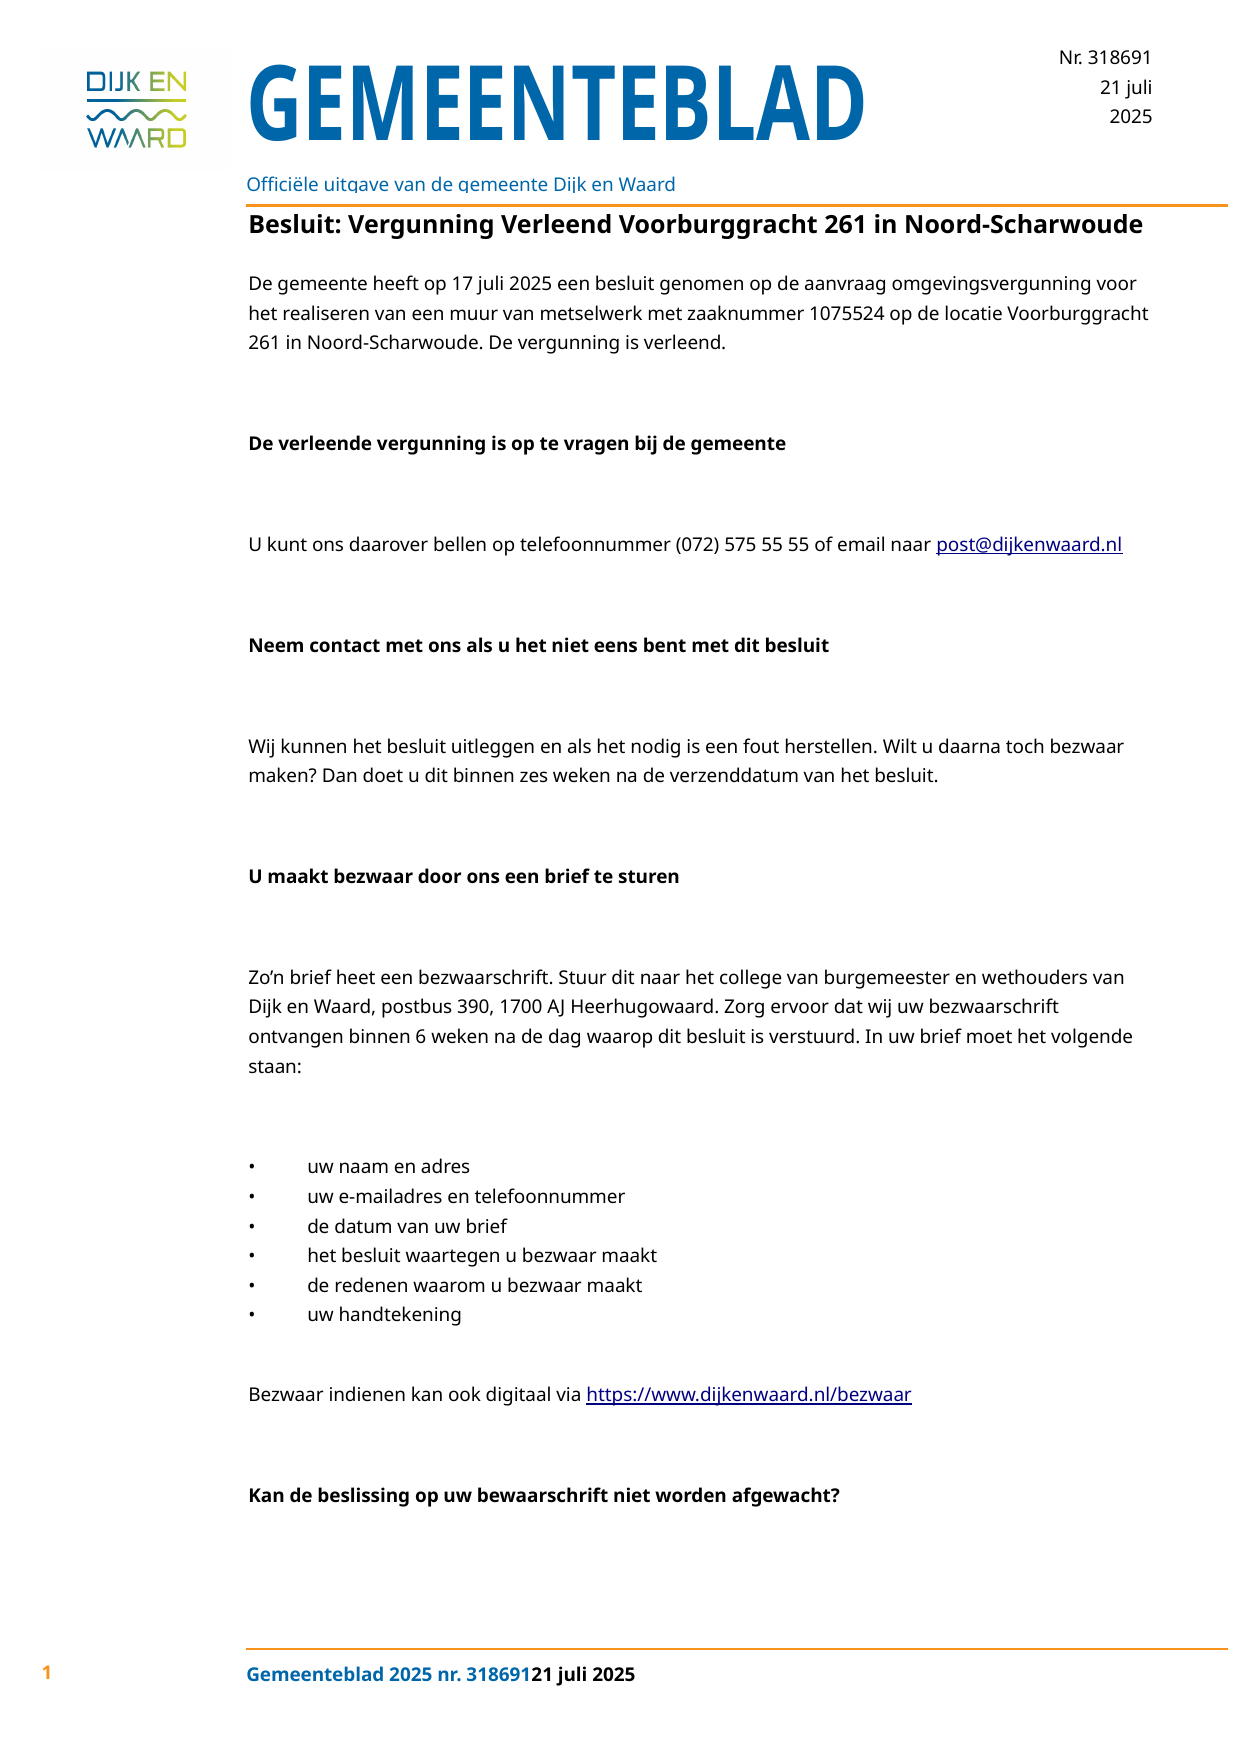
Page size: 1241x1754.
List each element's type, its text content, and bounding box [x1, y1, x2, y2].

list uw e-mailadres en telefoonnummer [248, 1183, 1152, 1209]
text Neem contact met ons als u het niet eens bent met dit besluit [248, 632, 1152, 658]
text De verleende vergunning is op te vragen bij de gemeente [248, 430, 1152, 456]
list de redenen waarom u bezwaar maakt [248, 1272, 1152, 1298]
picture [41, 47, 231, 172]
text Besluit: Vergunning Verleend Voorburggracht 261 in Noord-Scharwoude [248, 207, 1152, 241]
text Zo’n brief heet een bezwaarschrift. Stuur dit naar het college van burgemeester en wethouders van Dijk en Waard, postbus 390, 1700 AJ Heerhugowaard. Zorg ervoor dat wij uw bezwaarschrift ontvangen binnen 6 weken na de dag waarop dit besluit is verstuurd. In uw brief moet het volgende staan: [248, 964, 1152, 1078]
list uw naam en adres [248, 1154, 1152, 1179]
list uw handtekening [248, 1302, 1152, 1327]
list de datum van uw brief [248, 1213, 1152, 1238]
text Wij kunnen het besluit uitleggen en als het nodig is een fout herstellen. Wilt u daarna toch bezwaar maken? Dan doet u dit binnen zes weken na de verzenddatum van het besluit. [248, 733, 1152, 788]
text De gemeente heeft op 17 juli 2025 een besluit genomen op de aanvraag omgevingsvergunning voor het realiseren van een muur van metselwerk met zaaknummer 1075524 op de locatie Voorburggracht 261 in Noord-Scharwoude. De vergunning is verleend. [248, 270, 1152, 355]
text Bezwaar indienen kan ook digitaal via https://www.dijkenwaard.nl/bezwaar [248, 1382, 1152, 1407]
text U kunt ons daarover bellen op telefoonnummer (072) 575 55 55 of email naar post@dijkenwaard.nl [248, 531, 1152, 557]
text U maakt bezwaar door ons een brief te sturen [248, 863, 1152, 889]
list het besluit waartegen u bezwaar maakt [248, 1242, 1152, 1268]
text Kan de beslissing op uw bewaarschrift niet worden afgewacht? [248, 1482, 1152, 1508]
